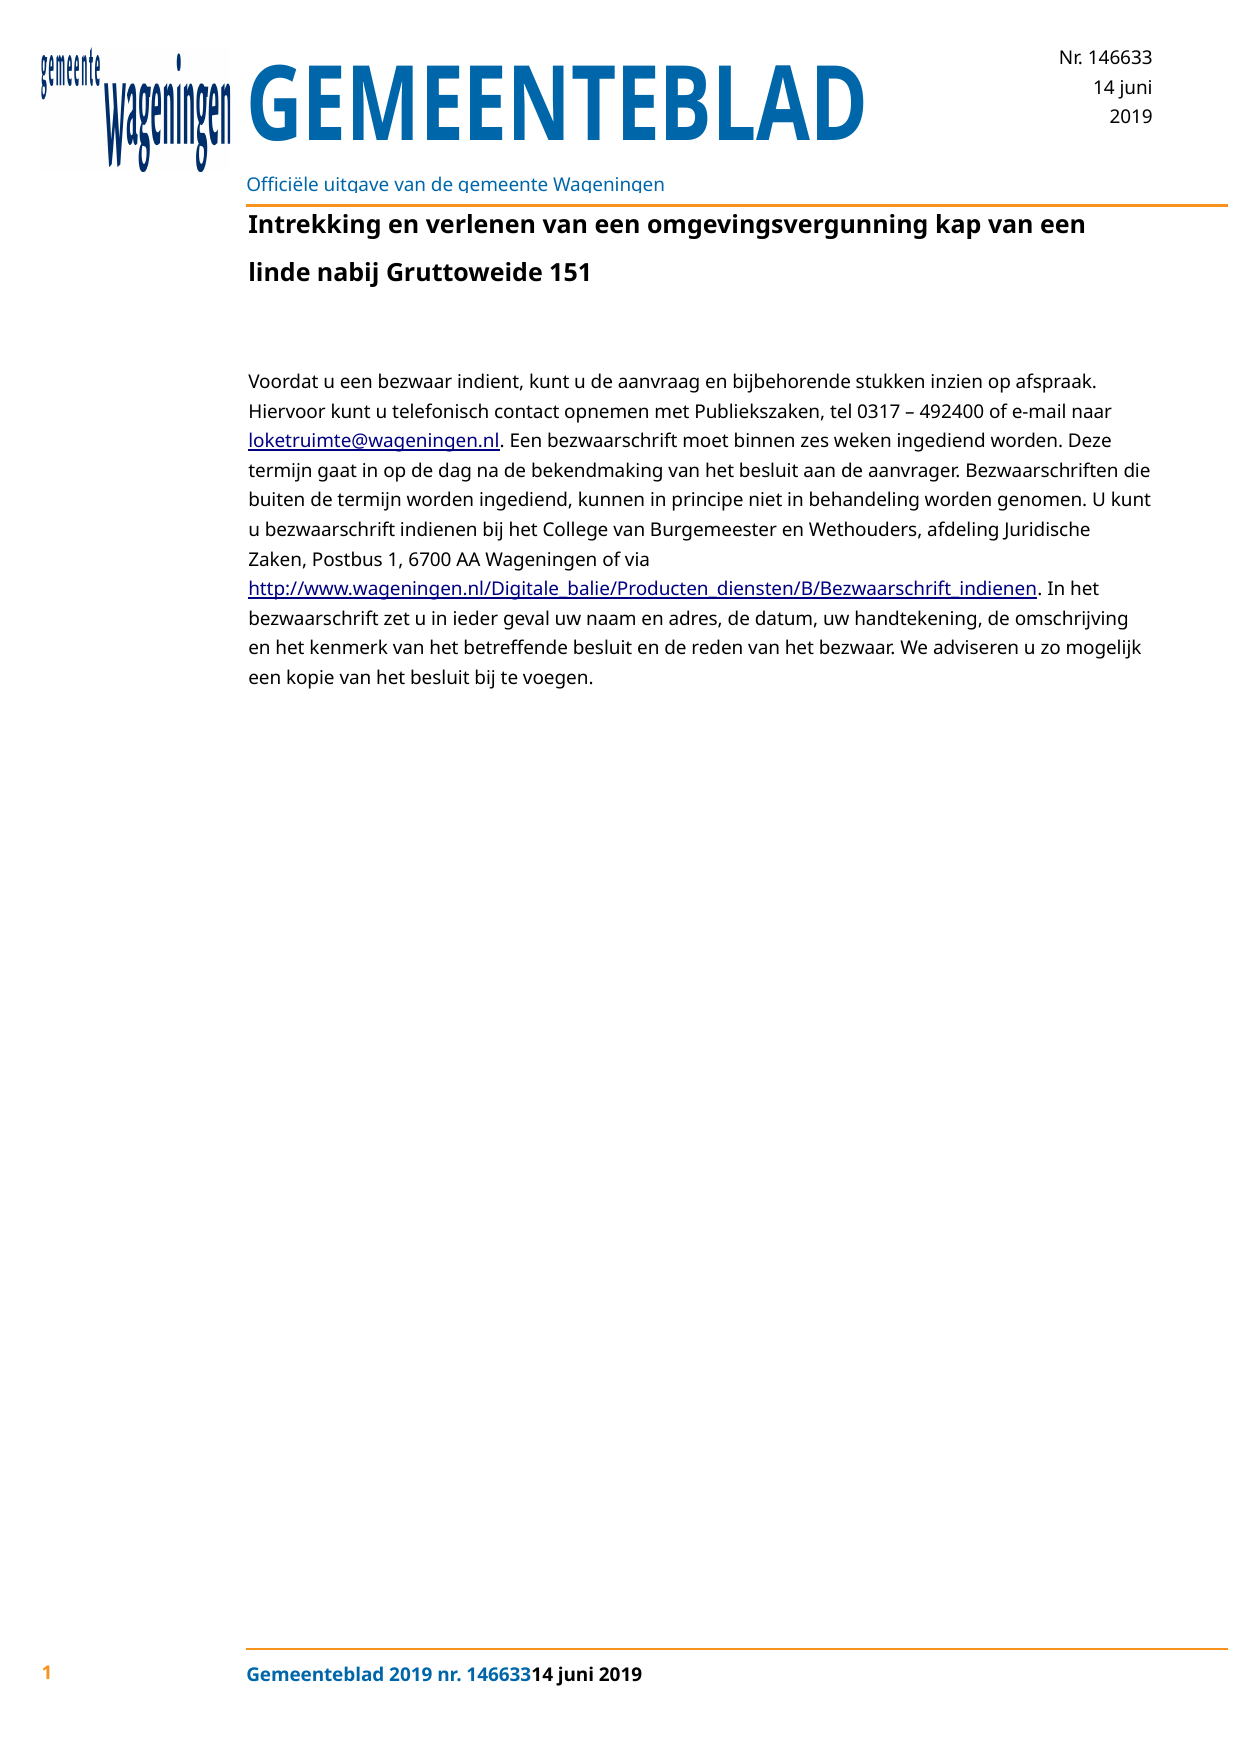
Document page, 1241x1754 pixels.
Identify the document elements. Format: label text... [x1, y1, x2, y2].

text Intrekking en verlenen van een omgevingsvergunning kap van een linde nabij Gruttoweide 151 [248, 207, 1152, 288]
text Voordat u een bezwaar indient, kunt u de aanvraag en bijbehorende stukken inzien op afspraak. Hiervoor kunt u telefonisch contact opnemen met Publiekszaken, tel 0317 – 492400 of e-mail naar loketruimte@wageningen.nl. Een bezwaarschrift moet binnen zes weken ingediend worden. Deze termijn gaat in op de dag na de bekendmaking van het besluit aan de aanvrager. Bezwaarschriften die buiten de termijn worden ingediend, kunnen in principe niet in behandeling worden genomen. U kunt u bezwaarschrift indienen bij het College van Burgemeester en Wethouders, afdeling Juridische Zaken, Postbus 1, 6700 AA Wageningen of via http://www.wageningen.nl/Digitale_balie/Producten_diensten/B/Bezwaarschrift_indienen. In het bezwaarschrift zet u in ieder geval uw naam en adres, de datum, uw handtekening, de omschrijving en het kenmerk van het betreffende besluit en de reden van het bezwaar. We adviseren u zo mogelijk een kopie van het besluit bij te voegen. [248, 368, 1152, 690]
picture [41, 47, 231, 172]
